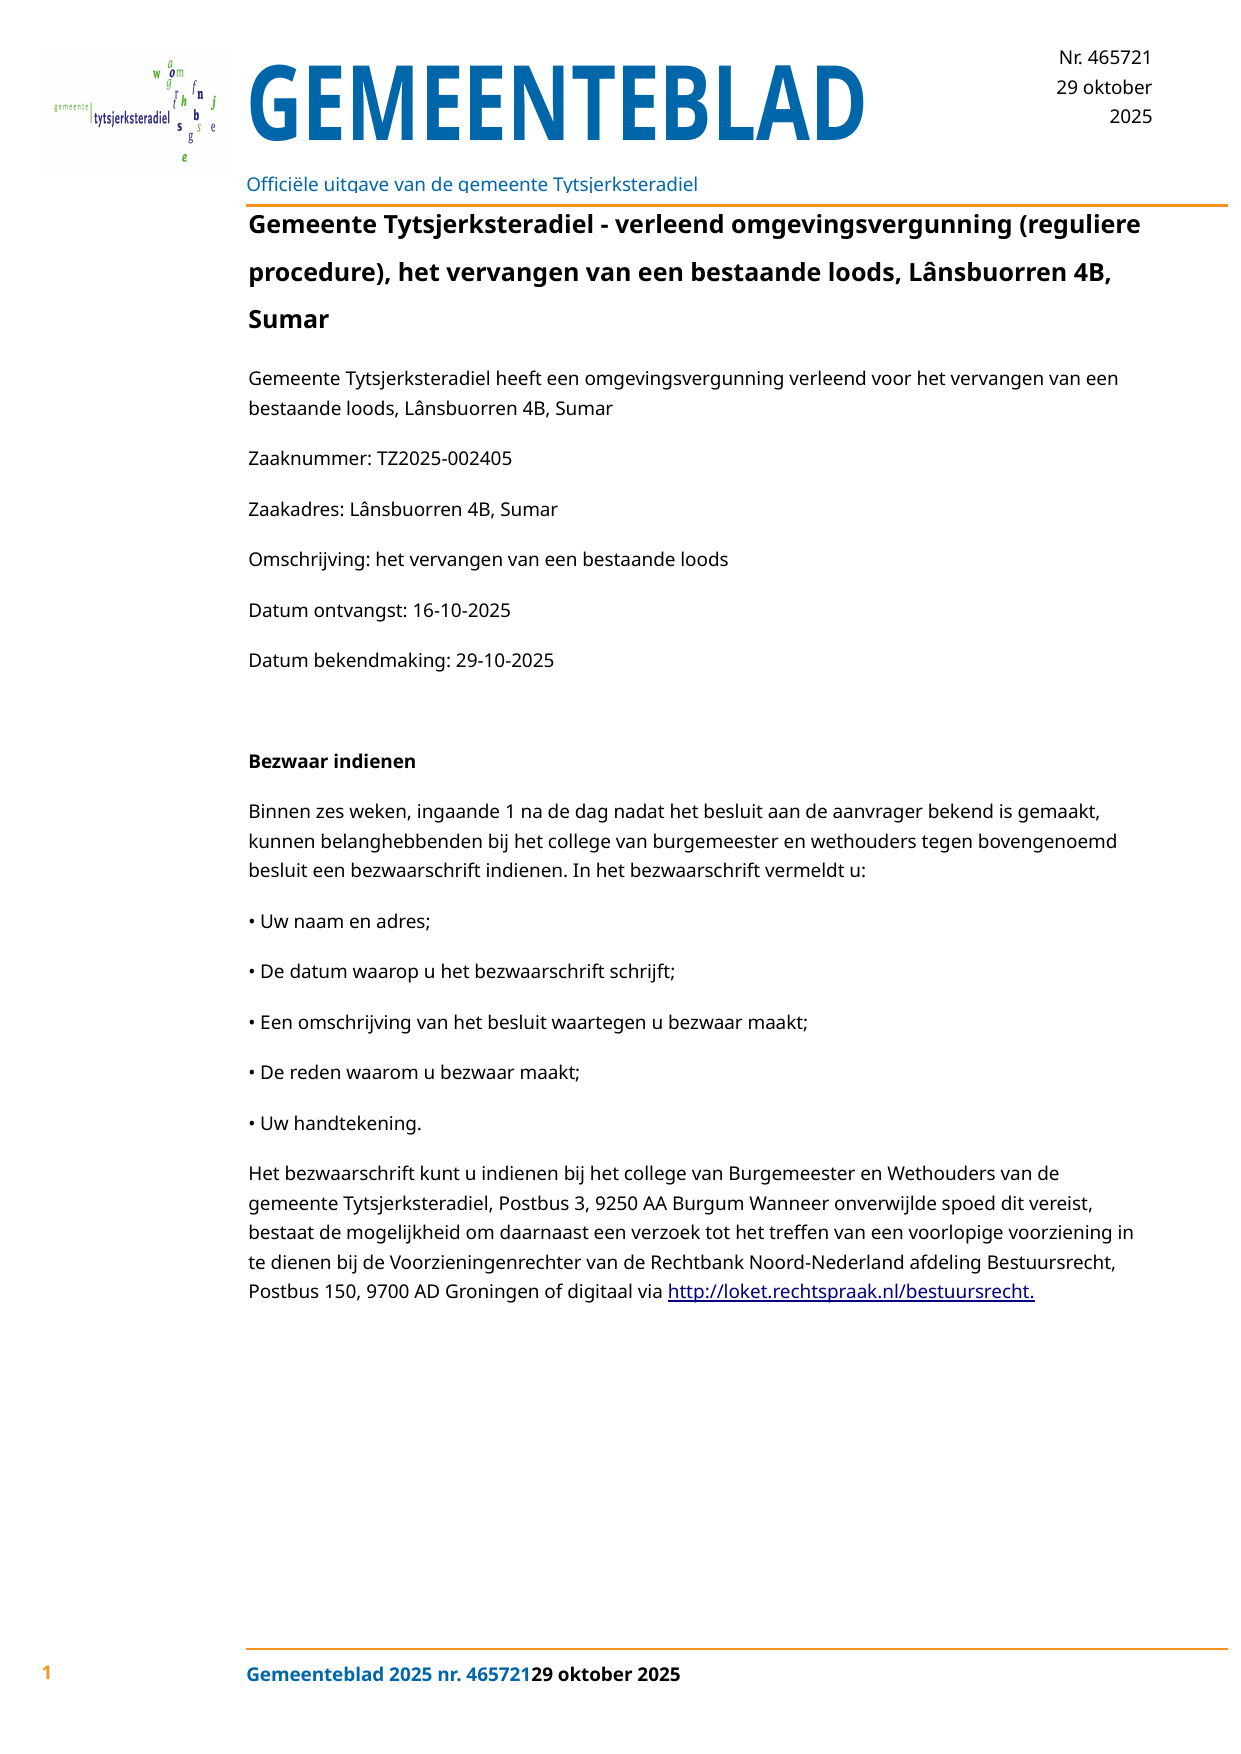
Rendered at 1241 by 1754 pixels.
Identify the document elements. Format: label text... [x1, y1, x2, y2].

text Datum bekendmaking: 29-10-2025 [248, 647, 1152, 673]
text Bezwaar indienen [248, 748, 1152, 774]
text • De datum waarop u het bezwaarschrift schrijft; [248, 958, 1152, 984]
text Zaaknummer: TZ2025-002405 [248, 446, 1152, 471]
text Gemeente Tytsjerksteradiel heeft een omgevingsvergunning verleend voor het vervangen van een bestaande loods, Lânsbuorren 4B, Sumar [248, 366, 1152, 421]
text • Een omschrijving van het besluit waartegen u bezwaar maakt; [248, 1009, 1152, 1034]
text • Uw naam en adres; [248, 908, 1152, 934]
text Zaakadres: Lânsbuorren 4B, Sumar [248, 496, 1152, 522]
text • Uw handtekening. [248, 1110, 1152, 1135]
text Gemeente Tytsjerksteradiel - verleend omgevingsvergunning (reguliere procedure), het vervangen van een bestaande loods, Lânsbuorren 4B, Sumar [248, 207, 1152, 336]
text Omschrijving: het vervangen van een bestaande loods [248, 546, 1152, 572]
text Binnen zes weken, ingaande 1 na de dag nadat het besluit aan de aanvrager bekend is gemaakt, kunnen belanghebbenden bij het college van burgemeester en wethouders tegen bovengenoemd besluit een bezwaarschrift indienen. In het bezwaarschrift vermeldt u: [248, 798, 1152, 883]
text Datum ontvangst: 16-10-2025 [248, 597, 1152, 622]
text • De reden waarom u bezwaar maakt; [248, 1059, 1152, 1085]
picture [41, 47, 231, 172]
text Het bezwaarschrift kunt u indienen bij het college van Burgemeester en Wethouders van de gemeente Tytsjerksteradiel, Postbus 3, 9250 AA Burgum Wanneer onverwijlde spoed dit vereist, bestaat de mogelijkheid om daarnaast een verzoek tot het treffen van een voorlopige voorziening in te dienen bij de Voorzieningenrechter van de Rechtbank Noord-Nederland afdeling Bestuursrecht, Postbus 150, 9700 AD Groningen of digitaal via http://loket.rechtspraak.nl/bestuursrecht. [248, 1160, 1152, 1304]
